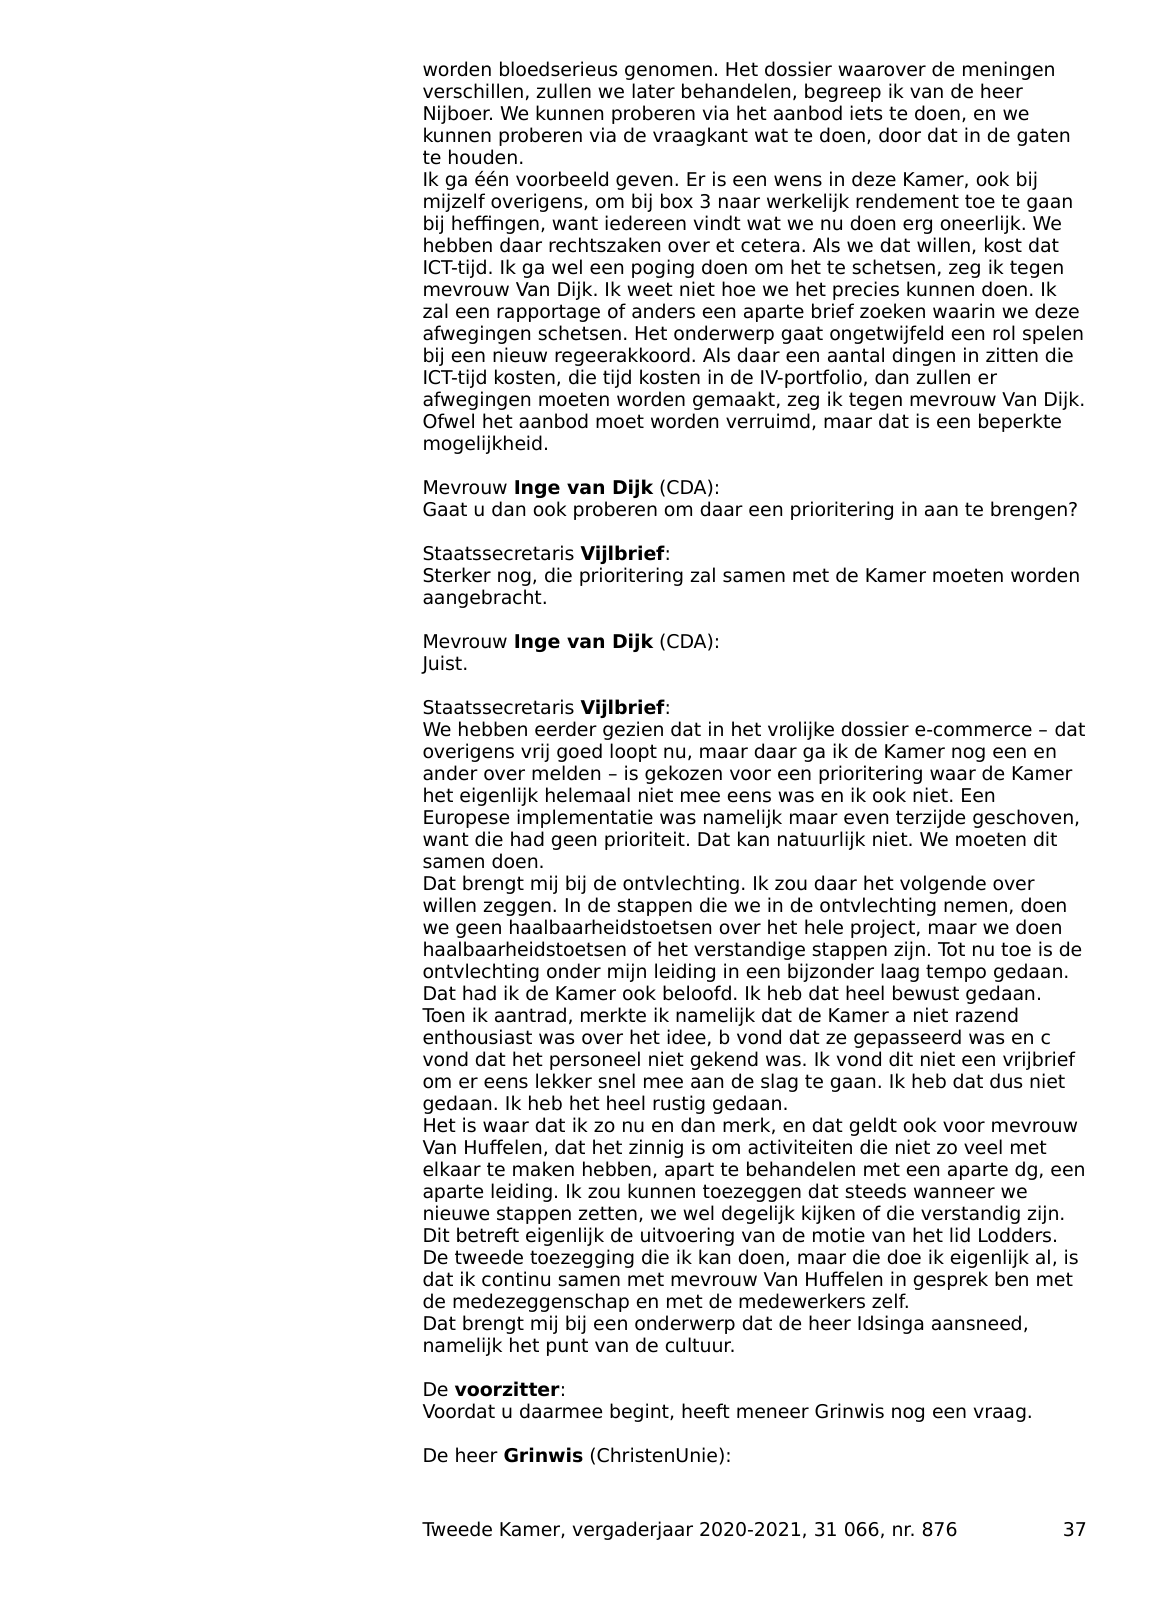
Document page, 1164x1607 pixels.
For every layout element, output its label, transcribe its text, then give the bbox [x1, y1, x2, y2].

text Dat brengt mij bij een onderwerp dat de heer Idsinga aansneed, namelijk het punt van de cultuur. [422, 1313, 1087, 1357]
text De voorzitter: [422, 1379, 1087, 1401]
text Ik ga één voorbeeld geven. Er is een wens in deze Kamer, ook bij mijzelf overigens, om bij box 3 naar werkelijk rendement toe te gaan bij heffingen, want iedereen vindt wat we nu doen erg oneerlijk. We hebben daar rechtszaken over et cetera. Als we dat willen, kost dat ICT-tijd. Ik ga wel een poging doen om het te schetsen, zeg ik tegen mevrouw Van Dijk. Ik weet niet hoe we het precies kunnen doen. Ik zal een rapportage of anders een aparte brief zoeken waarin we deze afwegingen schetsen. Het onderwerp gaat ongetwijfeld een rol spelen bij een nieuw regeerakkoord. Als daar een aantal dingen in zitten die ICT-tijd kosten, die tijd kosten in de IV-portfolio, dan zullen er afwegingen moeten worden gemaakt, zeg ik tegen mevrouw Van Dijk. Ofwel het aanbod moet worden verruimd, maar dat is een beperkte mogelijkheid. [422, 169, 1087, 455]
text We hebben eerder gezien dat in het vrolijke dossier e-commerce – dat overigens vrij goed loopt nu, maar daar ga ik de Kamer nog een en ander over melden – is gekozen voor een prioritering waar de Kamer het eigenlijk helemaal niet mee eens was en ik ook niet. Een Europese implementatie was namelijk maar even terzijde geschoven, want die had geen prioriteit. Dat kan natuurlijk niet. We moeten dit samen doen. [422, 719, 1087, 873]
text Gaat u dan ook proberen om daar een prioritering in aan te brengen? [422, 499, 1087, 521]
text Het is waar dat ik zo nu en dan merk, en dat geldt ook voor mevrouw Van Huffelen, dat het zinnig is om activiteiten die niet zo veel met elkaar te maken hebben, apart te behandelen met een aparte dg, een aparte leiding. Ik zou kunnen toezeggen dat steeds wanneer we nieuwe stappen zetten, we wel degelijk kijken of die verstandig zijn. Dit betreft eigenlijk de uitvoering van de motie van het lid Lodders. De tweede toezegging die ik kan doen, maar die doe ik eigenlijk al, is dat ik continu samen met mevrouw Van Huffelen in gesprek ben met de medezeggenschap en met de medewerkers zelf. [422, 1115, 1087, 1313]
text Staatssecretaris Vijlbrief: [422, 697, 1087, 719]
text Mevrouw Inge van Dijk (CDA): [422, 477, 1087, 499]
text worden bloedserieus genomen. Het dossier waarover de meningen verschillen, zullen we later behandelen, begreep ik van de heer Nijboer. We kunnen proberen via het aanbod iets te doen, en we kunnen proberen via de vraagkant wat te doen, door dat in de gaten te houden. [422, 59, 1087, 169]
text Mevrouw Inge van Dijk (CDA): [422, 631, 1087, 653]
text De heer Grinwis (ChristenUnie): [422, 1445, 1087, 1467]
text Staatssecretaris Vijlbrief: [422, 543, 1087, 565]
text Juist. [422, 653, 1087, 675]
text Voordat u daarmee begint, heeft meneer Grinwis nog een vraag. [422, 1401, 1087, 1423]
text Sterker nog, die prioritering zal samen met de Kamer moeten worden aangebracht. [422, 565, 1087, 609]
text Dat brengt mij bij de ontvlechting. Ik zou daar het volgende over willen zeggen. In de stappen die we in de ontvlechting nemen, doen we geen haalbaarheidstoetsen over het hele project, maar we doen haalbaarheidstoetsen of het verstandige stappen zijn. Tot nu toe is de ontvlechting onder mijn leiding in een bijzonder laag tempo gedaan. Dat had ik de Kamer ook beloofd. Ik heb dat heel bewust gedaan. Toen ik aantrad, merkte ik namelijk dat de Kamer a niet razend enthousiast was over het idee, b vond dat ze gepasseerd was en c vond dat het personeel niet gekend was. Ik vond dit niet een vrijbrief om er eens lekker snel mee aan de slag te gaan. Ik heb dat dus niet gedaan. Ik heb het heel rustig gedaan. [422, 873, 1087, 1115]
